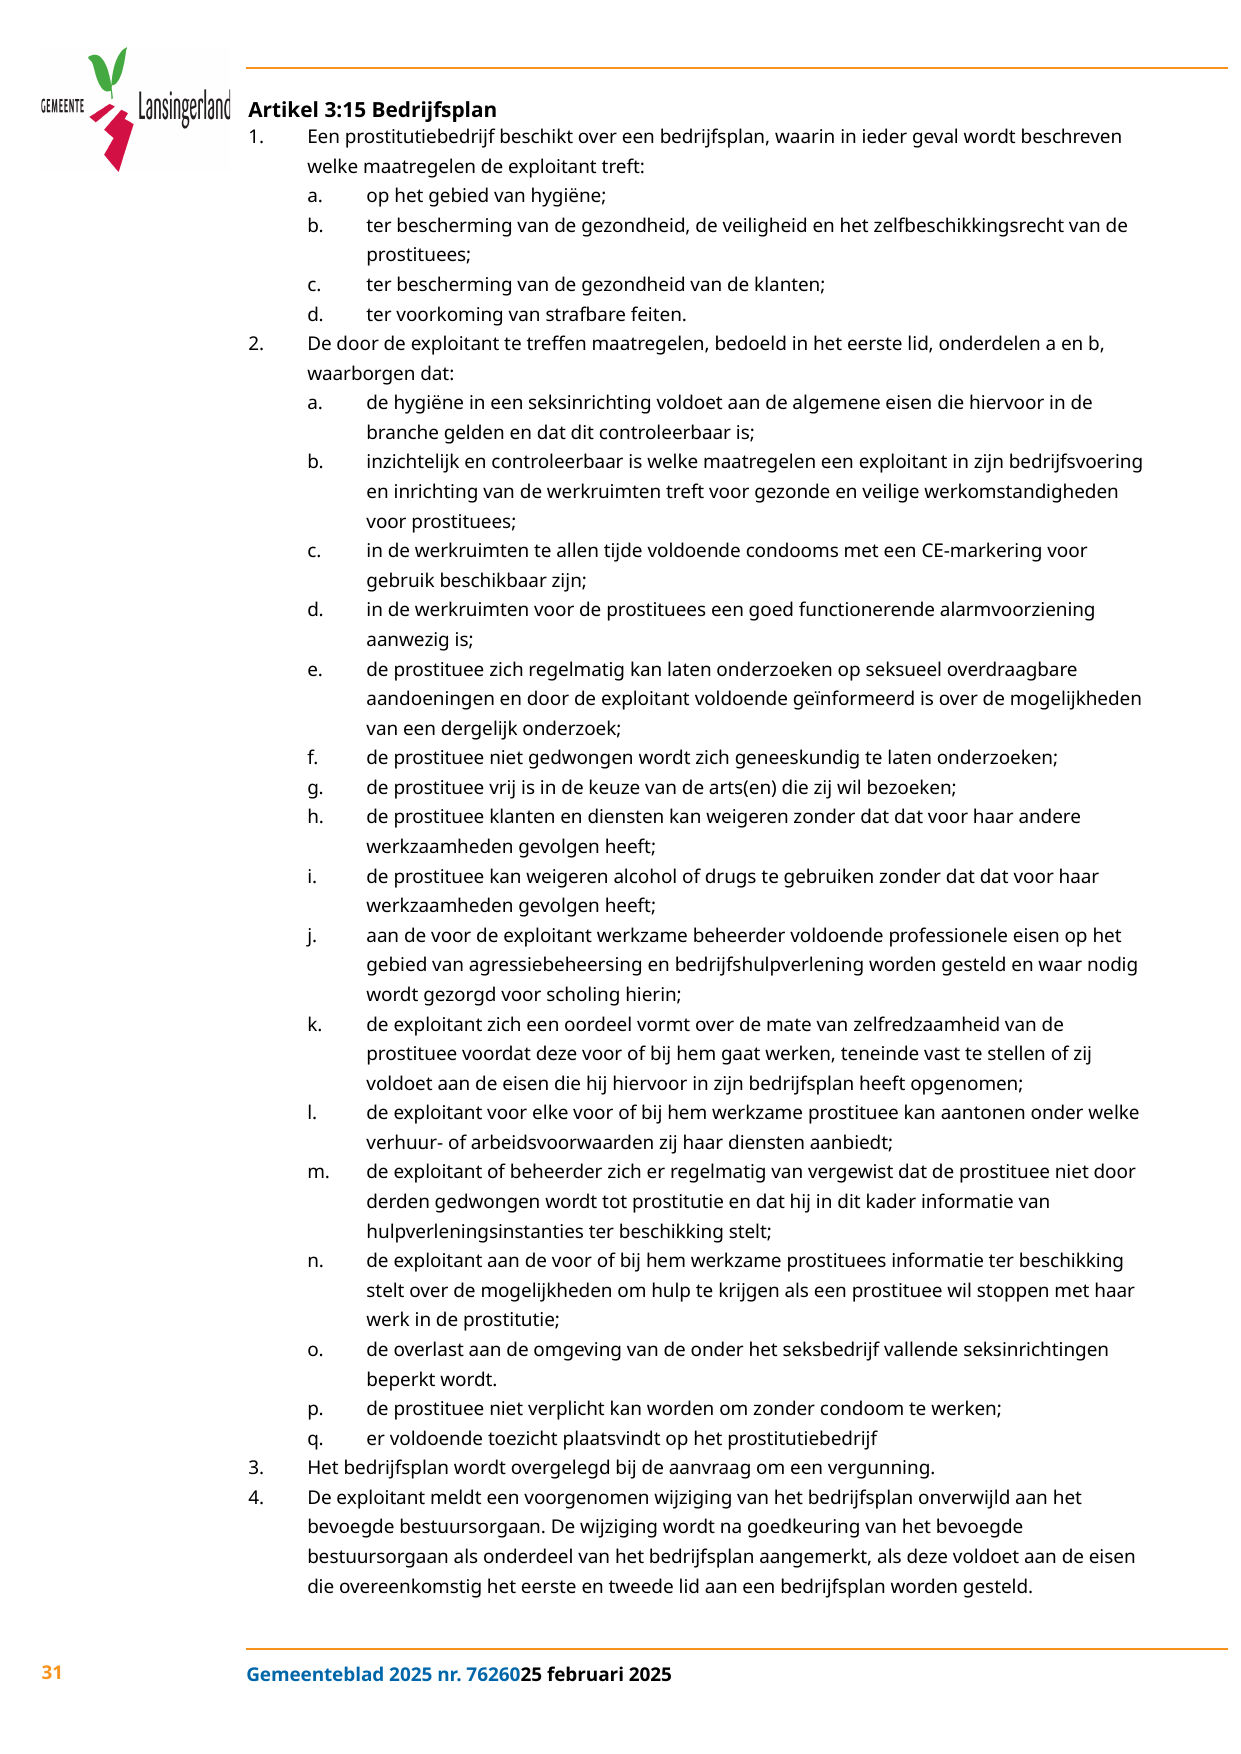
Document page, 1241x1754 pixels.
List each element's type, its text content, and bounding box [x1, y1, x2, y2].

list op het gebied van hygiëne; [307, 182, 1152, 208]
list de prostituee zich regelmatig kan laten onderzoeken op seksueel overdraagbare aandoeningen en door de exploitant voldoende geïnformeerd is over de mogelijkheden van een dergelijk onderzoek; [307, 656, 1152, 741]
text Artikel 3:15 Bedrijfsplan [248, 95, 1152, 123]
list de exploitant zich een oordeel vormt over de mate van zelfredzaamheid van de prostituee voordat deze voor of bij hem gaat werken, teneinde vast te stellen of zij voldoet aan de eisen die hij hiervoor in zijn bedrijfsplan heeft opgenomen; [307, 1011, 1152, 1096]
list ter voorkoming van strafbare feiten. [307, 301, 1152, 326]
list Het bedrijfsplan wordt overgelegd bij de aanvraag om een vergunning. [248, 1454, 1152, 1480]
list de prostituee vrij is in de keuze van de arts(en) die zij wil bezoeken; [307, 774, 1152, 800]
list ter bescherming van de gezondheid, de veiligheid en het zelfbeschikkingsrecht van de prostituees; [307, 212, 1152, 267]
list de prostituee klanten en diensten kan weigeren zonder dat dat voor haar andere werkzaamheden gevolgen heeft; [307, 804, 1152, 859]
list de exploitant voor elke voor of bij hem werkzame prostituee kan aantonen onder welke verhuur- of arbeidsvoorwaarden zij haar diensten aanbiedt; [307, 1099, 1152, 1155]
list in de werkruimten voor de prostituees een goed functionerende alarmvoorziening aanwezig is; [307, 597, 1152, 652]
list ter bescherming van de gezondheid van de klanten; [307, 271, 1152, 297]
list De door de exploitant te treffen maatregelen, bedoeld in het eerste lid, onderdelen a en b, waarborgen dat: [248, 330, 1152, 386]
list er voldoende toezicht plaatsvindt op het prostitutiebedrijf [307, 1425, 1152, 1451]
list de prostituee niet verplicht kan worden om zonder condoom te werken; [307, 1395, 1152, 1421]
list Een prostitutiebedrijf beschikt over een bedrijfsplan, waarin in ieder geval wordt beschreven welke maatregelen de exploitant treft: [248, 123, 1152, 178]
list inzichtelijk en controleerbaar is welke maatregelen een exploitant in zijn bedrijfsvoering en inrichting van de werkruimten treft voor gezonde en veilige werkomstandigheden voor prostituees; [307, 449, 1152, 533]
list aan de voor de exploitant werkzame beheerder voldoende professionele eisen op het gebied van agressiebeheersing en bedrijfshulpverlening worden gesteld en waar nodig wordt gezorgd voor scholing hierin; [307, 922, 1152, 1007]
list de exploitant of beheerder zich er regelmatig van vergewist dat de prostituee niet door derden gedwongen wordt tot prostitutie en dat hij in dit kader informatie van hulpverleningsinstanties ter beschikking stelt; [307, 1159, 1152, 1243]
list de overlast aan de omgeving van de onder het seksbedrijf vallende seksinrichtingen beperkt wordt. [307, 1336, 1152, 1391]
picture [41, 47, 231, 172]
list de exploitant aan de voor of bij hem werkzame prostituees informatie ter beschikking stelt over de mogelijkheden om hulp te krijgen als een prostituee wil stoppen met haar werk in de prostitutie; [307, 1247, 1152, 1332]
list de prostituee niet gedwongen wordt zich geneeskundig te laten onderzoeken; [307, 744, 1152, 770]
list De exploitant meldt een voorgenomen wijziging van het bedrijfsplan onverwijld aan het bevoegde bestuursorgaan. De wijziging wordt na goedkeuring van het bevoegde bestuursorgaan als onderdeel van het bedrijfsplan aangemerkt, als deze voldoet aan de eisen die overeenkomstig het eerste en tweede lid aan een bedrijfsplan worden gesteld. [248, 1484, 1152, 1598]
list de hygiëne in een seksinrichting voldoet aan de algemene eisen die hiervoor in de branche gelden en dat dit controleerbaar is; [307, 389, 1152, 445]
list in de werkruimten te allen tijde voldoende condooms met een CE-markering voor gebruik beschikbaar zijn; [307, 537, 1152, 593]
list de prostituee kan weigeren alcohol of drugs te gebruiken zonder dat dat voor haar werkzaamheden gevolgen heeft; [307, 863, 1152, 918]
